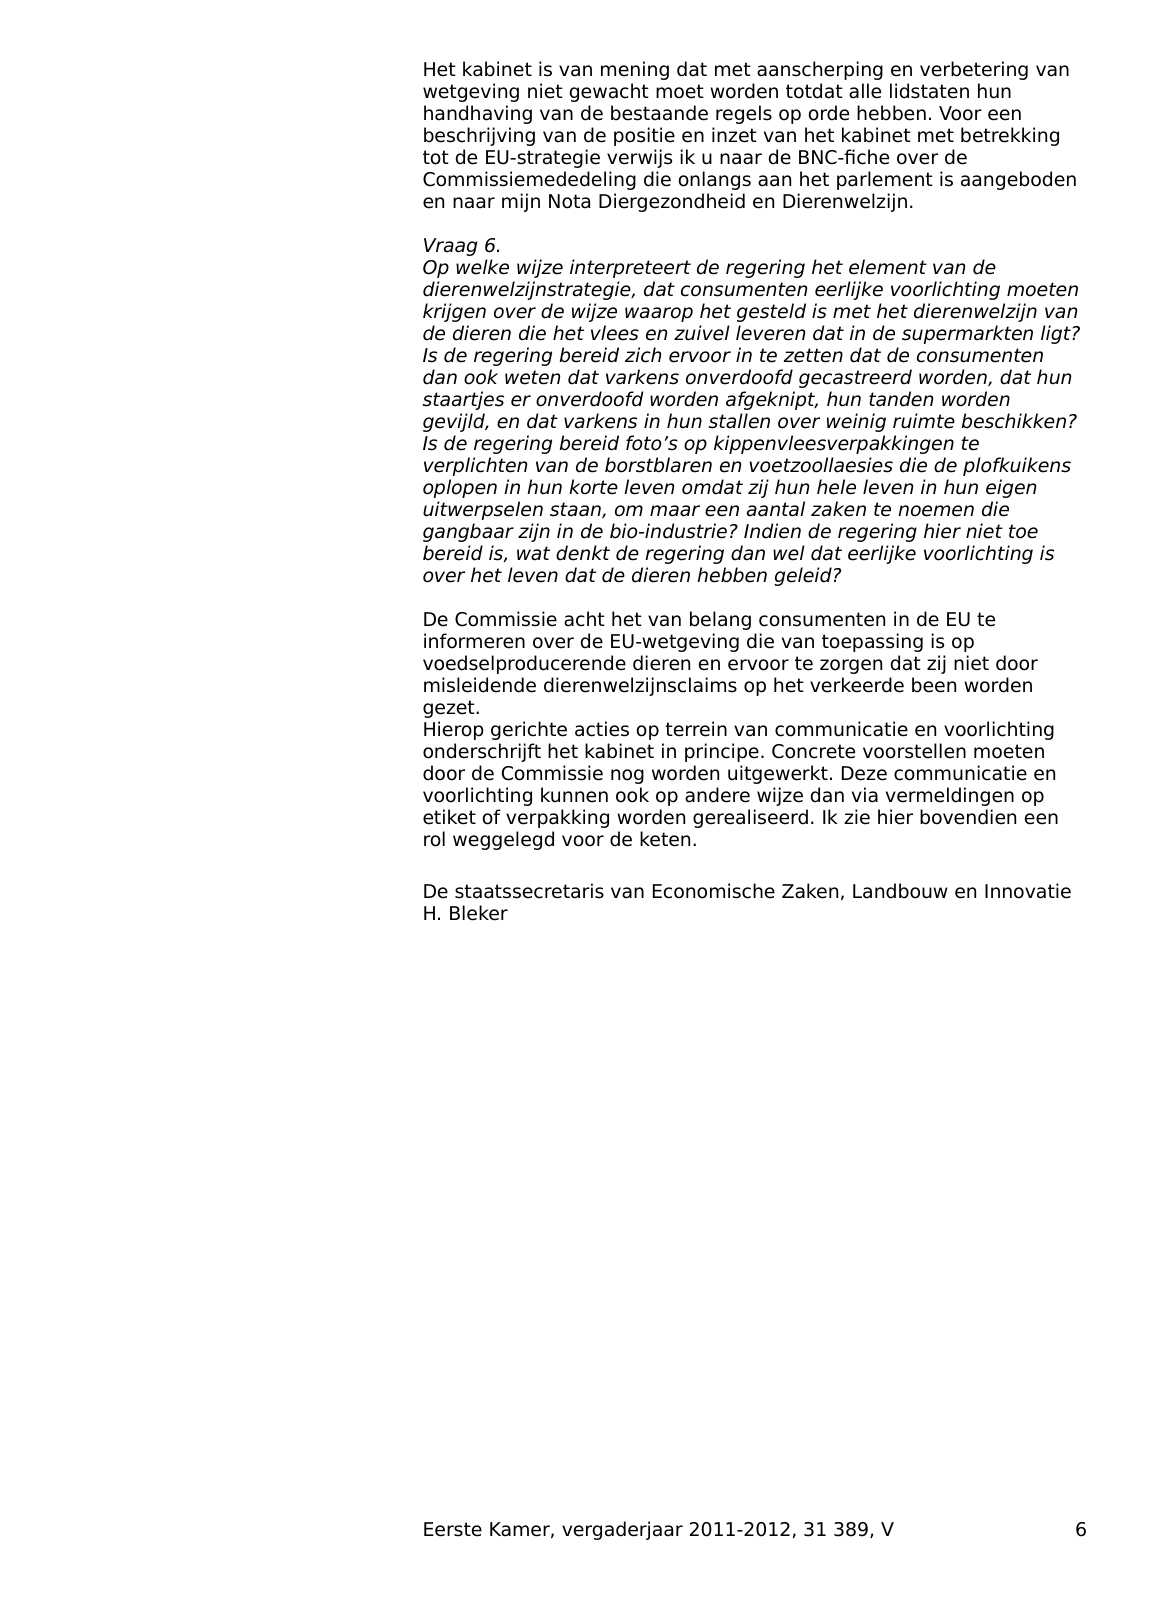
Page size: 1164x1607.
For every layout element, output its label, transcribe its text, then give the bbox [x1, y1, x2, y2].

text Het kabinet is van mening dat met aanscherping en verbetering van wetgeving niet gewacht moet worden totdat alle lidstaten hun handhaving van de bestaande regels op orde hebben. Voor een beschrijving van de positie en inzet van het kabinet met betrekking tot de EU-strategie verwijs ik u naar de BNC-fiche over de Commissiemededeling die onlangs aan het parlement is aangeboden en naar mijn Nota Diergezondheid en Dierenwelzijn. [422, 59, 1087, 213]
text Vraag 6. [422, 235, 1087, 257]
text Hierop gerichte acties op terrein van communicatie en voorlichting onderschrijft het kabinet in principe. Concrete voorstellen moeten door de Commissie nog worden uitgewerkt. Deze communicatie en voorlichting kunnen ook op andere wijze dan via vermeldingen op etiket of verpakking worden gerealiseerd. Ik zie hier bovendien een rol weggelegd voor de keten. [422, 719, 1087, 851]
text De Commissie acht het van belang consumenten in de EU te informeren over de EU-wetgeving die van toepassing is op voedselproducerende dieren en ervoor te zorgen dat zij niet door misleidende dierenwelzijnsclaims op het verkeerde been worden gezet. [422, 609, 1087, 719]
text Op welke wijze interpreteert de regering het element van de dierenwelzijnstrategie, dat consumenten eerlijke voorlichting moeten krijgen over de wijze waarop het gesteld is met het dierenwelzijn van de dieren die het vlees en zuivel leveren dat in de supermarkten ligt? Is de regering bereid zich ervoor in te zetten dat de consumenten dan ook weten dat varkens onverdoofd gecastreerd worden, dat hun staartjes er onverdoofd worden afgeknipt, hun tanden worden gevijld, en dat varkens in hun stallen over weinig ruimte beschikken? Is de regering bereid foto’s op kippenvleesverpakkingen te verplichten van de borstblaren en voetzoollaesies die de plofkuikens oplopen in hun korte leven omdat zij hun hele leven in hun eigen uitwerpselen staan, om maar een aantal zaken te noemen die gangbaar zijn in de bio-industrie? Indien de regering hier niet toe bereid is, wat denkt de regering dan wel dat eerlijke voorlichting is over het leven dat de dieren hebben geleid? [422, 257, 1087, 587]
text De staatssecretaris van Economische Zaken, Landbouw en Innovatie H. Bleker [422, 881, 1087, 925]
